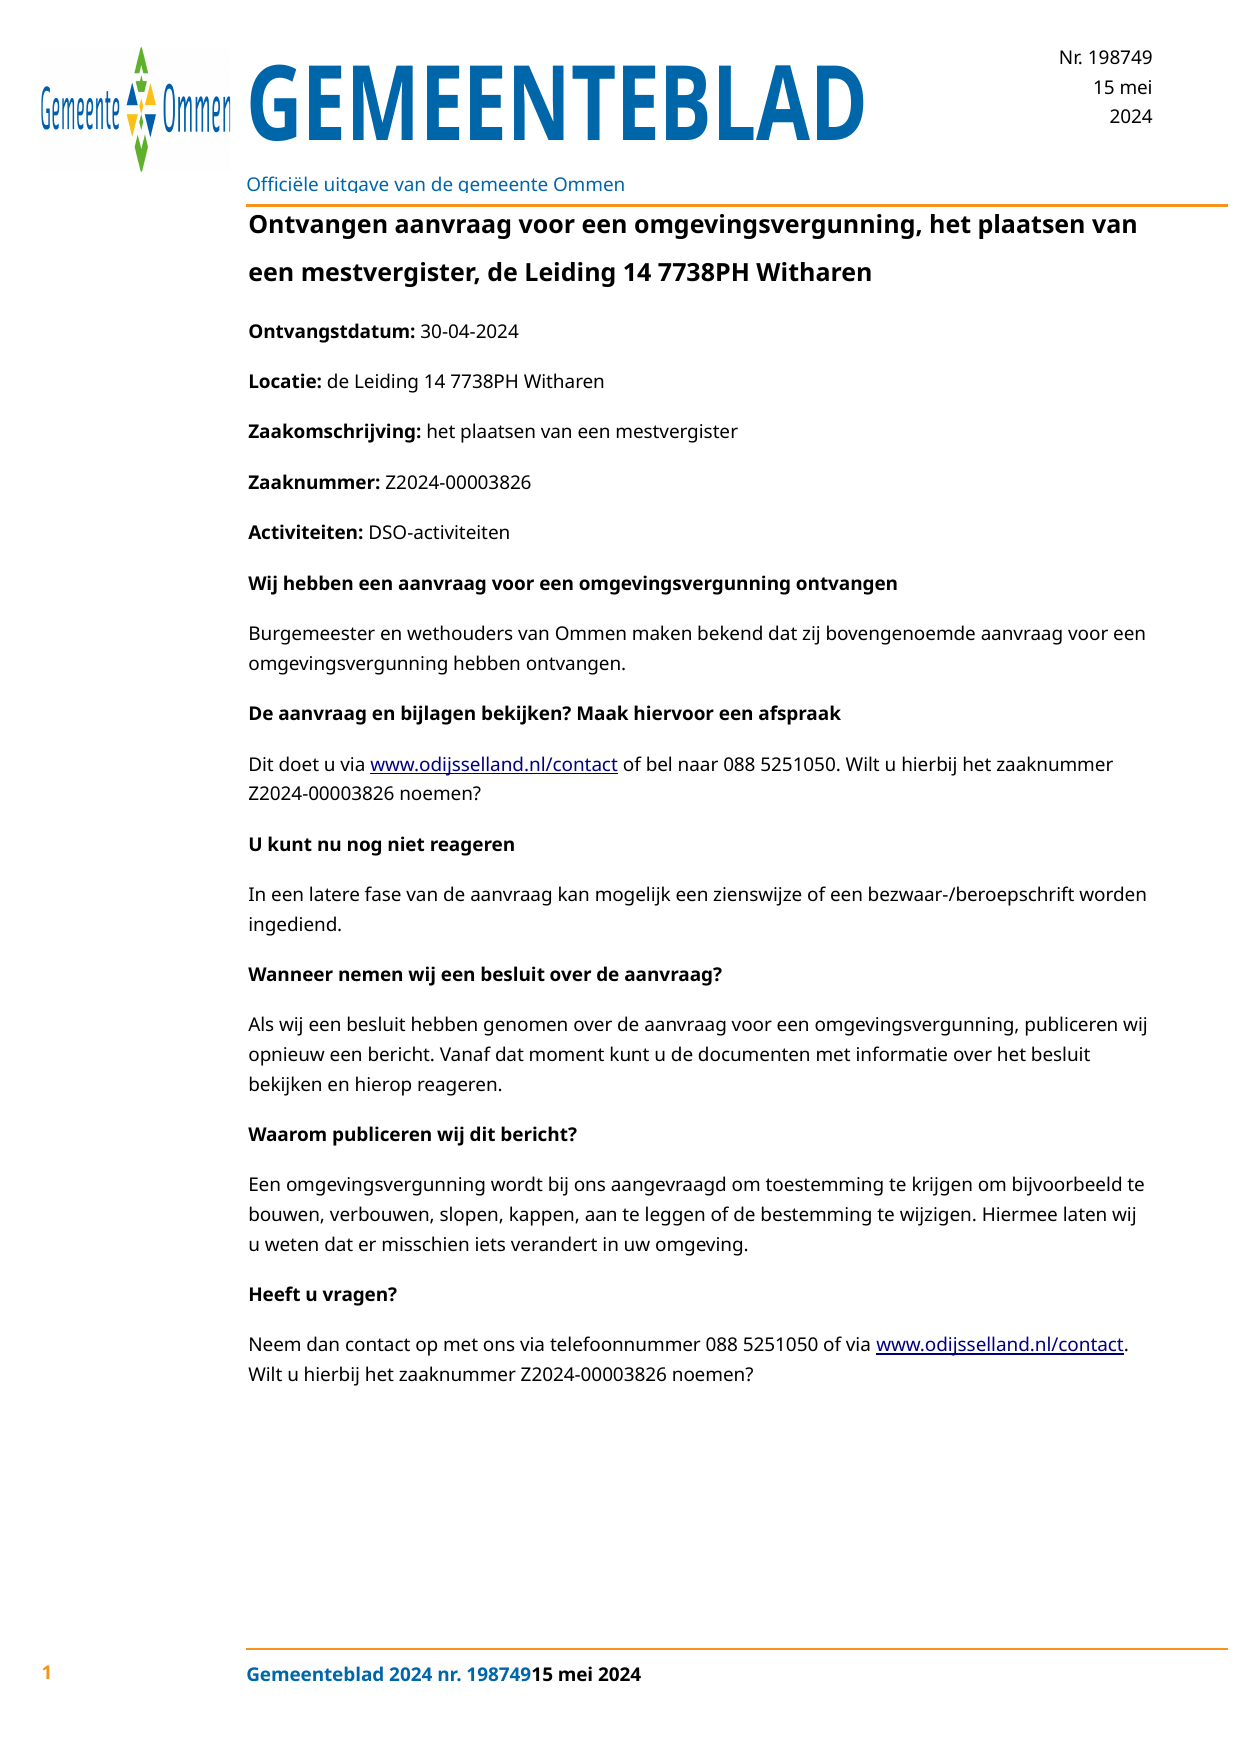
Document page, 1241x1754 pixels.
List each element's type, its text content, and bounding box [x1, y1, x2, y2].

text De aanvraag en bijlagen bekijken? Maak hiervoor een afspraak [248, 700, 1152, 726]
text In een latere fase van de aanvraag kan mogelijk een zienswijze of een bezwaar-/beroepschrift worden ingediend. [248, 881, 1152, 937]
text Zaakomschrijving: het plaatsen van een mestvergister [248, 419, 1152, 444]
text Heeft u vragen? [248, 1281, 1152, 1307]
text Zaaknummer: Z2024-00003826 [248, 469, 1152, 495]
text Ontvangstdatum: 30-04-2024 [248, 318, 1152, 344]
text Neem dan contact op met ons via telefoonnummer 088 5251050 of via www.odijsselland.nl/contact. Wilt u hierbij het zaaknummer Z2024-00003826 noemen? [248, 1332, 1152, 1387]
text Dit doet u via www.odijsselland.nl/contact of bel naar 088 5251050. Wilt u hierbij het zaaknummer Z2024-00003826 noemen? [248, 751, 1152, 806]
text Locatie: de Leiding 14 7738PH Witharen [248, 368, 1152, 394]
text Wanneer nemen wij een besluit over de aanvraag? [248, 961, 1152, 987]
text Burgemeester en wethouders van Ommen maken bekend dat zij bovengenoemde aanvraag voor een omgevingsvergunning hebben ontvangen. [248, 620, 1152, 676]
text Een omgevingsvergunning wordt bij ons aangevraagd om toestemming te krijgen om bijvoorbeeld te bouwen, verbouwen, slopen, kappen, aan te leggen of de bestemming te wijzigen. Hiermee laten wij u weten dat er misschien iets verandert in uw omgeving. [248, 1172, 1152, 1257]
text Waarom publiceren wij dit bericht? [248, 1121, 1152, 1147]
text Activiteiten: DSO-activiteiten [248, 519, 1152, 545]
text Ontvangen aanvraag voor een omgevingsvergunning, het plaatsen van een mestvergister, de Leiding 14 7738PH Witharen [248, 207, 1152, 288]
text Wij hebben een aanvraag voor een omgevingsvergunning ontvangen [248, 570, 1152, 596]
text U kunt nu nog niet reageren [248, 831, 1152, 857]
picture [41, 47, 231, 172]
text Als wij een besluit hebben genomen over de aanvraag voor een omgevingsvergunning, publiceren wij opnieuw een bericht. Vanaf dat moment kunt u de documenten met informatie over het besluit bekijken en hierop reageren. [248, 1012, 1152, 1097]
